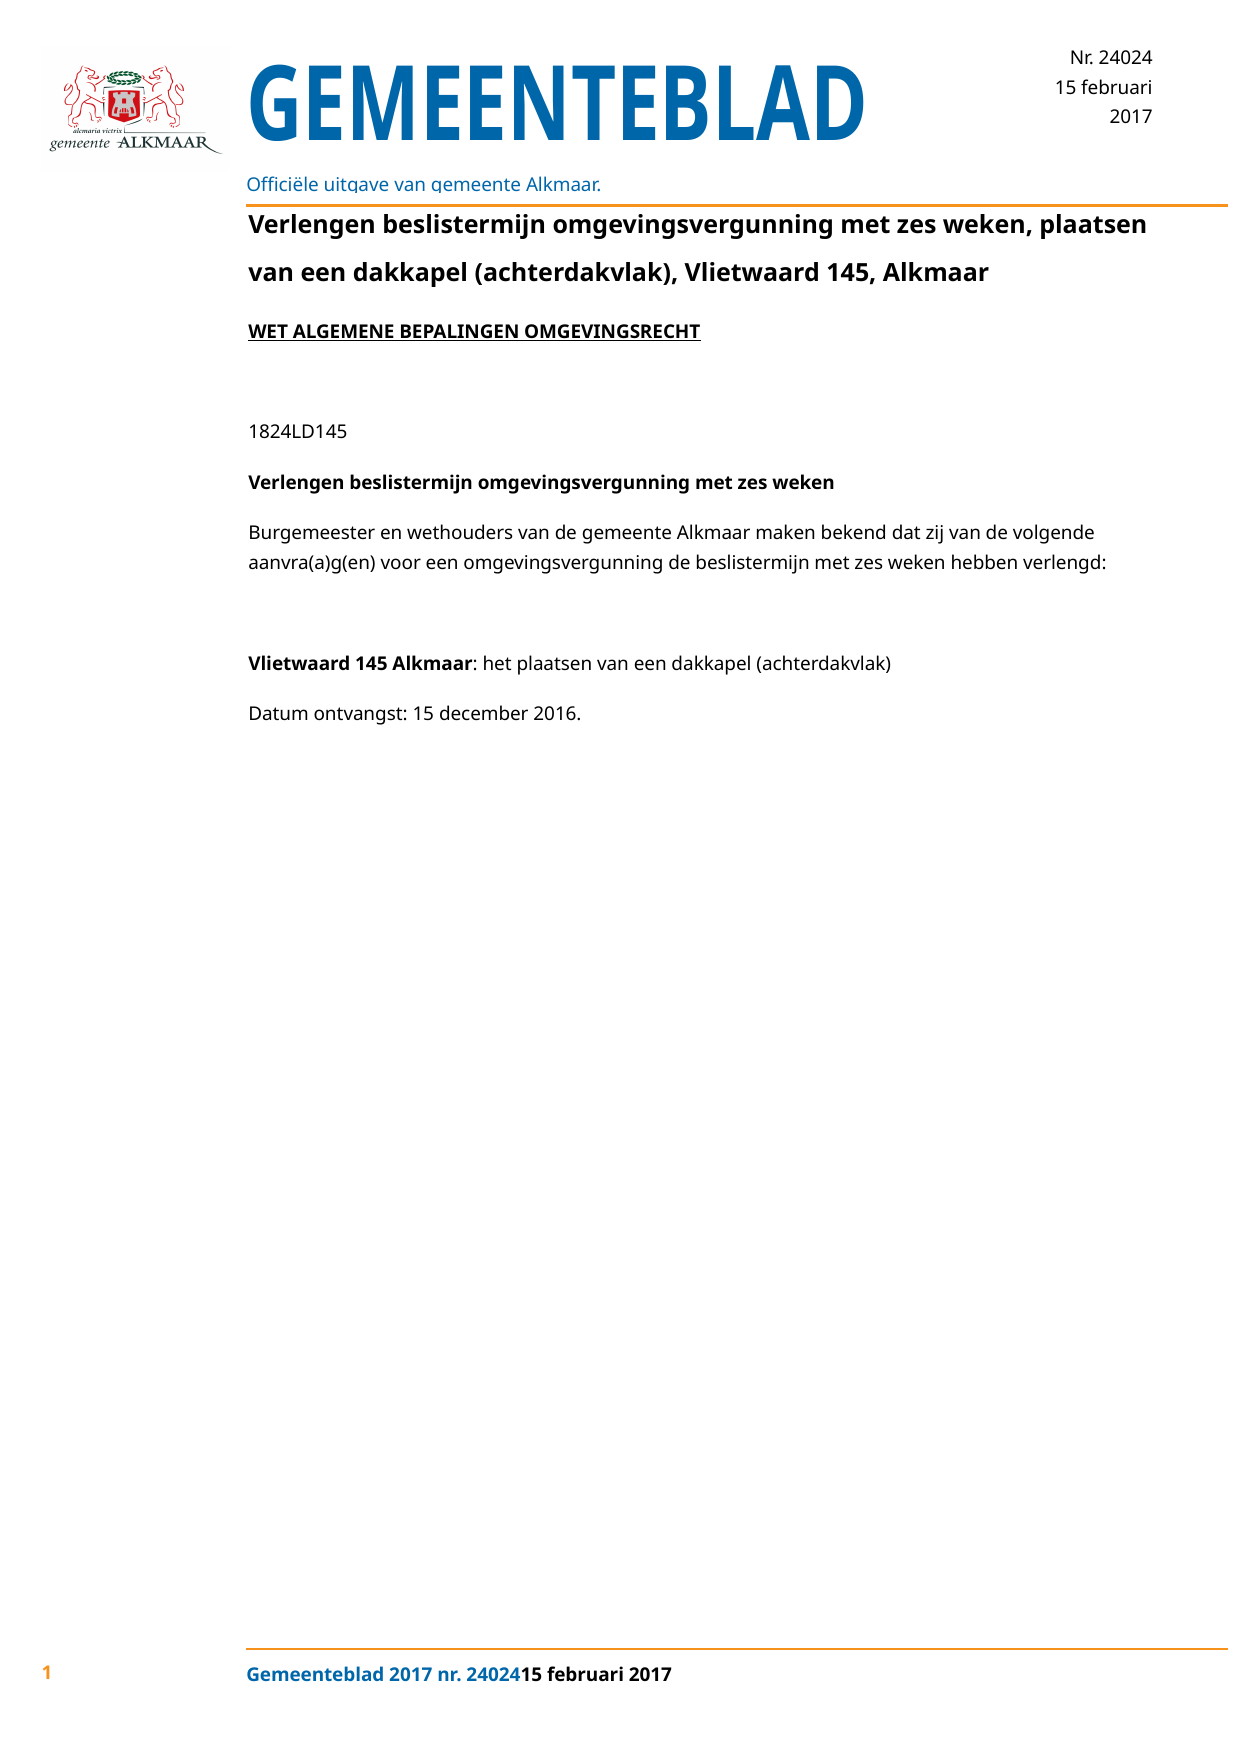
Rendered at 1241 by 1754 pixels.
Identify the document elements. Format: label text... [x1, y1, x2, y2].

text Vlietwaard 145 Alkmaar: het plaatsen van een dakkapel (achterdakvlak) [248, 650, 1152, 676]
text WET ALGEMENE BEPALINGEN OMGEVINGSRECHT [248, 318, 1152, 344]
text 1824LD145 [248, 419, 1152, 444]
text Verlengen beslistermijn omgevingsvergunning met zes weken, plaatsen van een dakkapel (achterdakvlak), Vlietwaard 145, Alkmaar [248, 207, 1152, 288]
text Datum ontvangst: 15 december 2016. [248, 700, 1152, 726]
picture [41, 47, 231, 172]
text Verlengen beslistermijn omgevingsvergunning met zes weken [248, 469, 1152, 495]
text Burgemeester en wethouders van de gemeente Alkmaar maken bekend dat zij van de volgende aanvra(a)g(en) voor een omgevingsvergunning de beslistermijn met zes weken hebben verlengd: [248, 519, 1152, 575]
